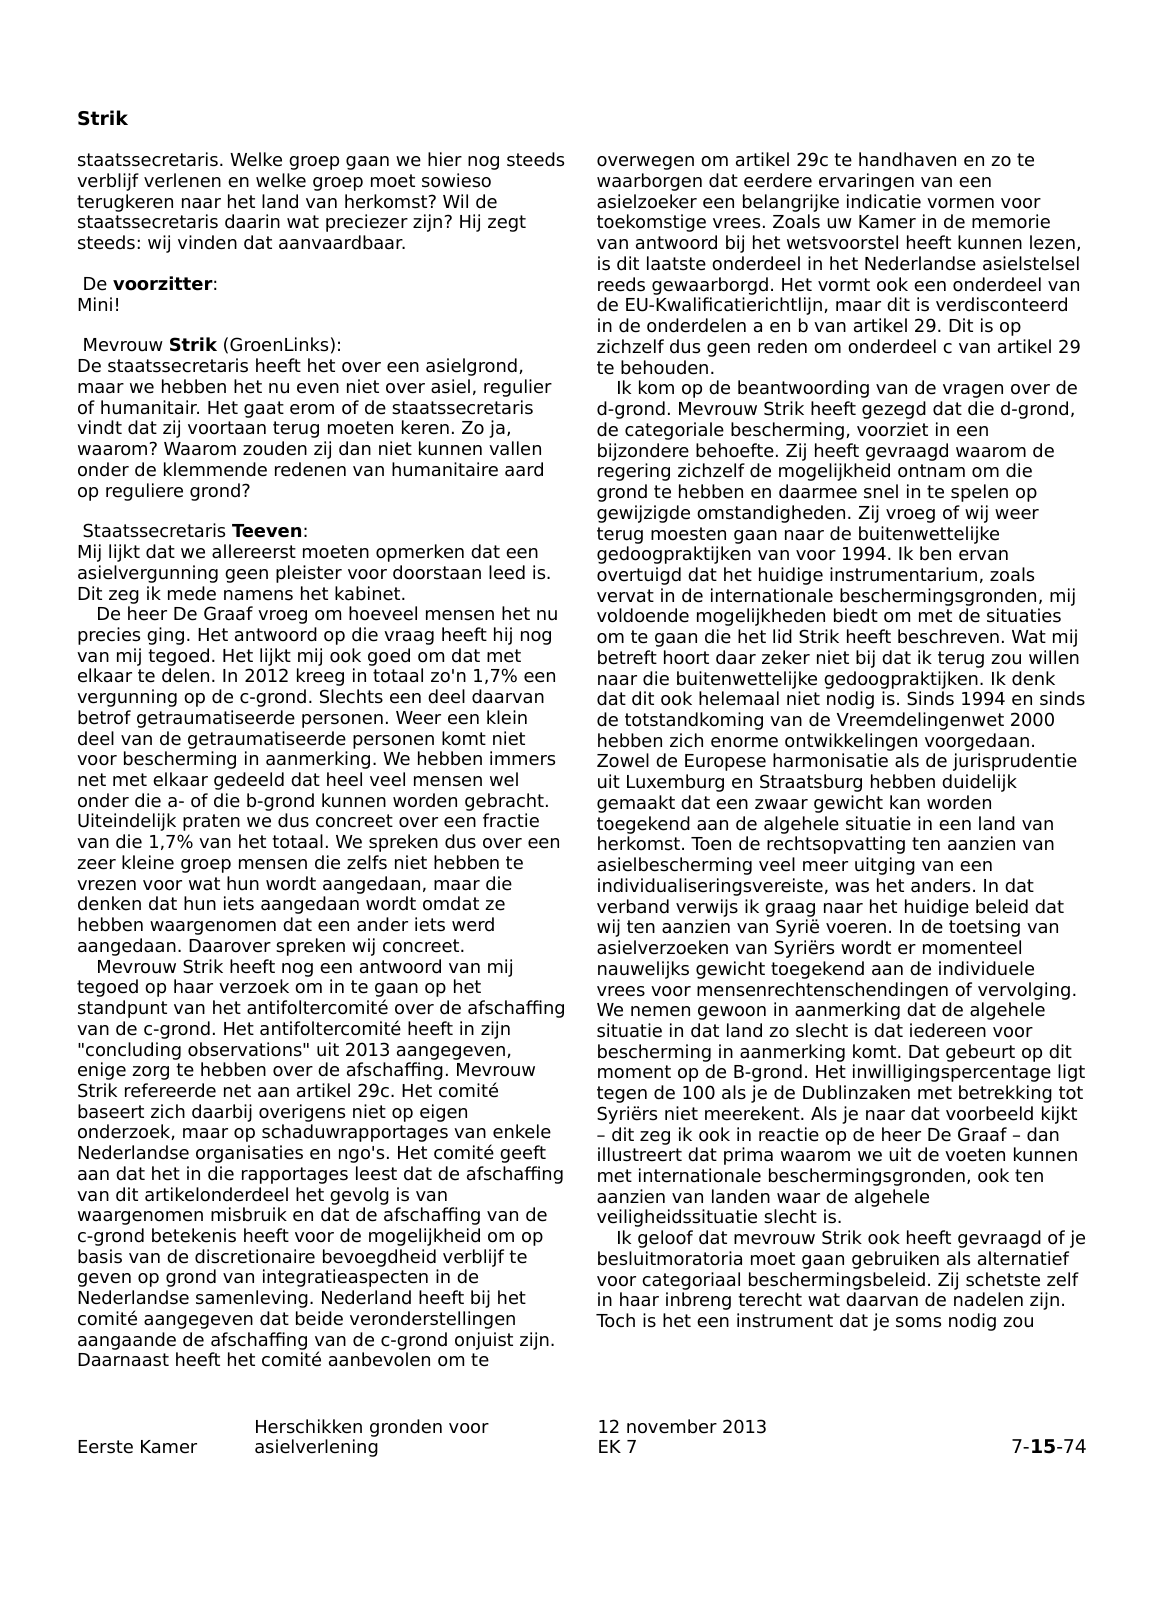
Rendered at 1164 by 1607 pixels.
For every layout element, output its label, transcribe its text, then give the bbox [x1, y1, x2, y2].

text De voorzitter: [77, 274, 567, 294]
text De heer De Graaf vroeg om hoeveel mensen het nu precies ging. Het antwoord op die vraag heeft hij nog van mij tegoed. Het lijkt mij ook goed om dat met elkaar te delen. In 2012 kreeg in totaal zo'n 1,7% een vergunning op de c-grond. Slechts een deel daarvan betrof getraumatiseerde personen. Weer een klein deel van de getraumatiseerde personen komt niet voor bescherming in aanmerking. We hebben immers net met elkaar gedeeld dat heel veel mensen wel onder die a- of die b-grond kunnen worden gebracht. Uiteindelijk praten we dus concreet over een fractie van die 1,7% van het totaal. We spreken dus over een zeer kleine groep mensen die zelfs niet hebben te vrezen voor wat hun wordt aangedaan, maar die denken dat hun iets aangedaan wordt omdat ze hebben waargenomen dat een ander iets werd aangedaan. Daarover spreken wij concreet. [77, 604, 567, 956]
text Ik kom op de beantwoording van de vragen over de d-grond. Mevrouw Strik heeft gezegd dat die d-grond, de categoriale bescherming, voorziet in een bijzondere behoefte. Zij heeft gevraagd waarom de regering zichzelf de mogelijkheid ontnam om die grond te hebben en daarmee snel in te spelen op gewijzigde omstandigheden. Zij vroeg of wij weer terug moesten gaan naar de buitenwettelijke gedoogpraktijken van voor 1994. Ik ben ervan overtuigd dat het huidige instrumentarium, zoals vervat in de internationale beschermingsgronden, mij voldoende mogelijkheden biedt om met de situaties om te gaan die het lid Strik heeft beschreven. Wat mij betreft hoort daar zeker niet bij dat ik terug zou willen naar die buitenwettelijke gedoogpraktijken. Ik denk dat dit ook helemaal niet nodig is. Sinds 1994 en sinds de totstandkoming van de Vreemdelingenwet 2000 hebben zich enorme ontwikkelingen voorgedaan. Zowel de Europese harmonisatie als de jurisprudentie uit Luxemburg en Straatsburg hebben duidelijk gemaakt dat een zwaar gewicht kan worden toegekend aan de algehele situatie in een land van herkomst. Toen de rechtsopvatting ten aanzien van asielbescherming veel meer uitging van een individualiseringsvereiste, was het anders. In dat verband verwijs ik graag naar het huidige beleid dat wij ten aanzien van Syrië voeren. In de toetsing van asielverzoeken van Syriërs wordt er momenteel nauwelijks gewicht toegekend aan de individuele vrees voor mensenrechtenschendingen of vervolging. We nemen gewoon in aanmerking dat de algehele situatie in dat land zo slecht is dat iedereen voor bescherming in aanmerking komt. Dat gebeurt op dit moment op de B-grond. Het inwilligingspercentage ligt tegen de 100 als je de Dublinzaken met betrekking tot Syriërs niet meerekent. Als je naar dat voorbeeld kijkt – dit zeg ik ook in reactie op de heer De Graaf – dan illustreert dat prima waarom we uit de voeten kunnen met internationale beschermingsgronden, ook ten aanzien van landen waar de algehele veiligheidssituatie slecht is. [596, 378, 1087, 1228]
text De staatssecretaris heeft het over een asielgrond, maar we hebben het nu even niet over asiel, regulier of humanitair. Het gaat erom of de staatssecretaris vindt dat zij voortaan terug moeten keren. Zo ja, waarom? Waarom zouden zij dan niet kunnen vallen onder de klemmende redenen van humanitaire aard op reguliere grond? [77, 356, 567, 501]
text Mini! [77, 294, 567, 315]
text Staatssecretaris Teeven: [77, 521, 567, 542]
text Mevrouw Strik (GroenLinks): [77, 335, 567, 356]
text overwegen om artikel 29c te handhaven en zo te waarborgen dat eerdere ervaringen van een asielzoeker een belangrijke indicatie vormen voor toekomstige vrees. Zoals uw Kamer in de memorie van antwoord bij het wetsvoorstel heeft kunnen lezen, is dit laatste onderdeel in het Nederlandse asielstelsel reeds gewaarborgd. Het vormt ook een onderdeel van de EU-Kwalificatierichtlijn, maar dit is verdisconteerd in de onderdelen a en b van artikel 29. Dit is op zichzelf dus geen reden om onderdeel c van artikel 29 te behouden. [596, 150, 1087, 378]
text Mevrouw Strik heeft nog een antwoord van mij tegoed op haar verzoek om in te gaan op het standpunt van het antifoltercomité over de afschaffing van de c-grond. Het antifoltercomité heeft in zijn "concluding observations" uit 2013 aangegeven, enige zorg te hebben over de afschaffing. Mevrouw Strik refereerde net aan artikel 29c. Het comité baseert zich daarbij overigens niet op eigen onderzoek, maar op schaduwrapportages van enkele Nederlandse organisaties en ngo's. Het comité geeft aan dat het in die rapportages leest dat de afschaffing van dit artikelonderdeel het gevolg is van waargenomen misbruik en dat de afschaffing van de c-grond betekenis heeft voor de mogelijkheid om op basis van de discretionaire bevoegdheid verblijf te geven op grond van integratieaspecten in de Nederlandse samenleving. Nederland heeft bij het comité aangegeven dat beide veronderstellingen aangaande de afschaffing van de c-grond onjuist zijn. Daarnaast heeft het comité aanbevolen om te [77, 956, 567, 1371]
text staatssecretaris. Welke groep gaan we hier nog steeds verblijf verlenen en welke groep moet sowieso terugkeren naar het land van herkomst? Wil de staatssecretaris daarin wat preciezer zijn? Hij zegt steeds: wij vinden dat aanvaardbaar. [77, 150, 567, 254]
text Mij lijkt dat we allereerst moeten opmerken dat een asielvergunning geen pleister voor doorstaan leed is. Dit zeg ik mede namens het kabinet. [77, 542, 567, 604]
text Ik geloof dat mevrouw Strik ook heeft gevraagd of je besluitmoratoria moet gaan gebruiken als alternatief voor categoriaal beschermingsbeleid. Zij schetste zelf in haar inbreng terecht wat daarvan de nadelen zijn. Toch is het een instrument dat je soms nodig zou [596, 1228, 1087, 1332]
